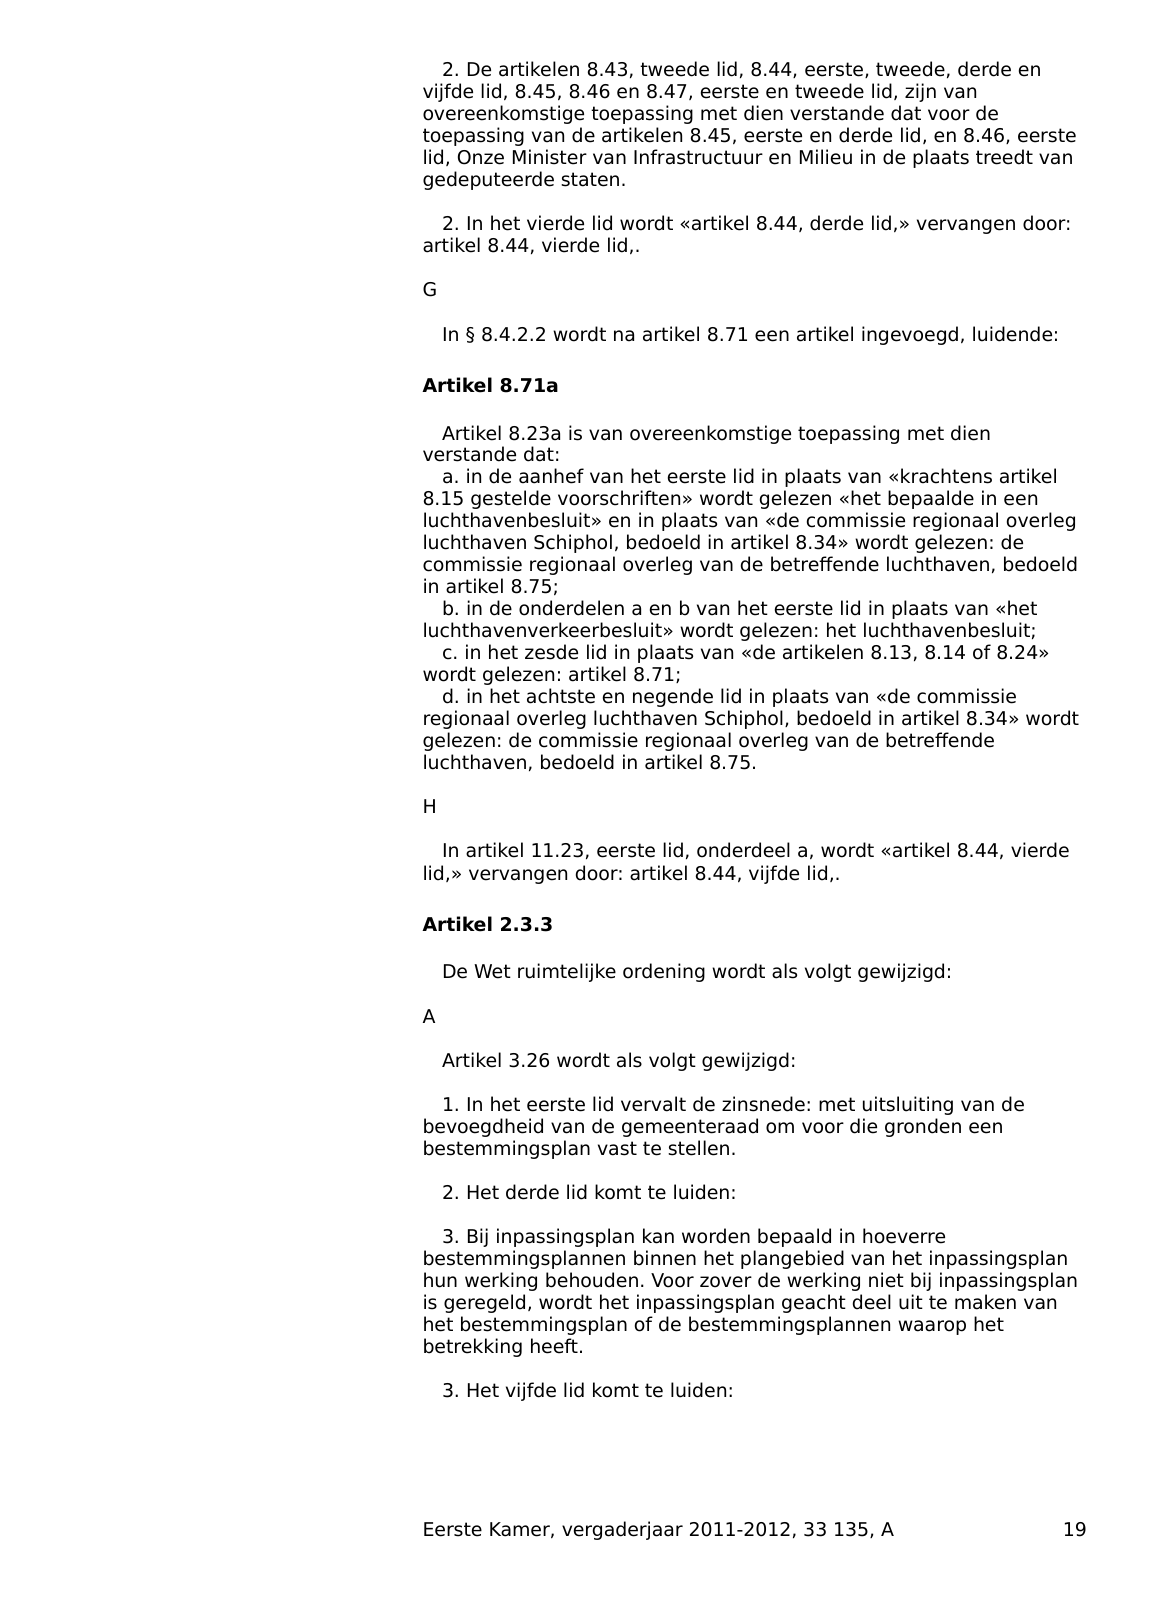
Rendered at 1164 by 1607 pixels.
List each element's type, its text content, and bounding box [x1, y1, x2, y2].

text 3. Bij inpassingsplan kan worden bepaald in hoeverre bestemmingsplannen binnen het plangebied van het inpassingsplan hun werking behouden. Voor zover de werking niet bij inpassingsplan is geregeld, wordt het inpassingsplan geacht deel uit te maken van het bestemmingsplan of de bestemmingsplannen waarop het betrekking heeft. [422, 1226, 1087, 1358]
text In artikel 11.23, eerste lid, onderdeel a, wordt «artikel 8.44, vierde lid,» vervangen door: artikel 8.44, vijfde lid,. [422, 840, 1087, 884]
text G [422, 279, 1087, 301]
text 1. In het eerste lid vervalt de zinsnede: met uitsluiting van de bevoegdheid van de gemeenteraad om voor die gronden een bestemmingsplan vast te stellen. [422, 1094, 1087, 1160]
subtitle Artikel 2.3.3 [422, 914, 1087, 936]
text Artikel 8.23a is van overeenkomstige toepassing met dien verstande dat: [422, 422, 1087, 466]
text In § 8.4.2.2 wordt na artikel 8.71 een artikel ingevoegd, luidende: [422, 323, 1087, 345]
text c. in het zesde lid in plaats van «de artikelen 8.13, 8.14 of 8.24» wordt gelezen: artikel 8.71; [422, 642, 1087, 686]
text De Wet ruimtelijke ordening wordt als volgt gewijzigd: [422, 961, 1087, 983]
text b. in de onderdelen a en b van het eerste lid in plaats van «het luchthavenverkeerbesluit» wordt gelezen: het luchthavenbesluit; [422, 598, 1087, 642]
subtitle Artikel 8.71a [422, 375, 1087, 397]
text 2. Het derde lid komt te luiden: [422, 1182, 1087, 1204]
text d. in het achtste en negende lid in plaats van «de commissie regionaal overleg luchthaven Schiphol, bedoeld in artikel 8.34» wordt gelezen: de commissie regionaal overleg van de betreffende luchthaven, bedoeld in artikel 8.75. [422, 686, 1087, 774]
text 2. De artikelen 8.43, tweede lid, 8.44, eerste, tweede, derde en vijfde lid, 8.45, 8.46 en 8.47, eerste en tweede lid, zijn van overeenkomstige toepassing met dien verstande dat voor de toepassing van de artikelen 8.45, eerste en derde lid, en 8.46, eerste lid, Onze Minister van Infrastructuur en Milieu in de plaats treedt van gedeputeerde staten. [422, 59, 1087, 191]
text A [422, 1006, 1087, 1027]
text Artikel 3.26 wordt als volgt gewijzigd: [422, 1050, 1087, 1072]
text 3. Het vijfde lid komt te luiden: [422, 1380, 1087, 1402]
text H [422, 796, 1087, 818]
text 2. In het vierde lid wordt «artikel 8.44, derde lid,» vervangen door: artikel 8.44, vierde lid,. [422, 213, 1087, 257]
text a. in de aanhef van het eerste lid in plaats van «krachtens artikel 8.15 gestelde voorschriften» wordt gelezen «het bepaalde in een luchthavenbesluit» en in plaats van «de commissie regionaal overleg luchthaven Schiphol, bedoeld in artikel 8.34» wordt gelezen: de commissie regionaal overleg van de betreffende luchthaven, bedoeld in artikel 8.75; [422, 466, 1087, 598]
